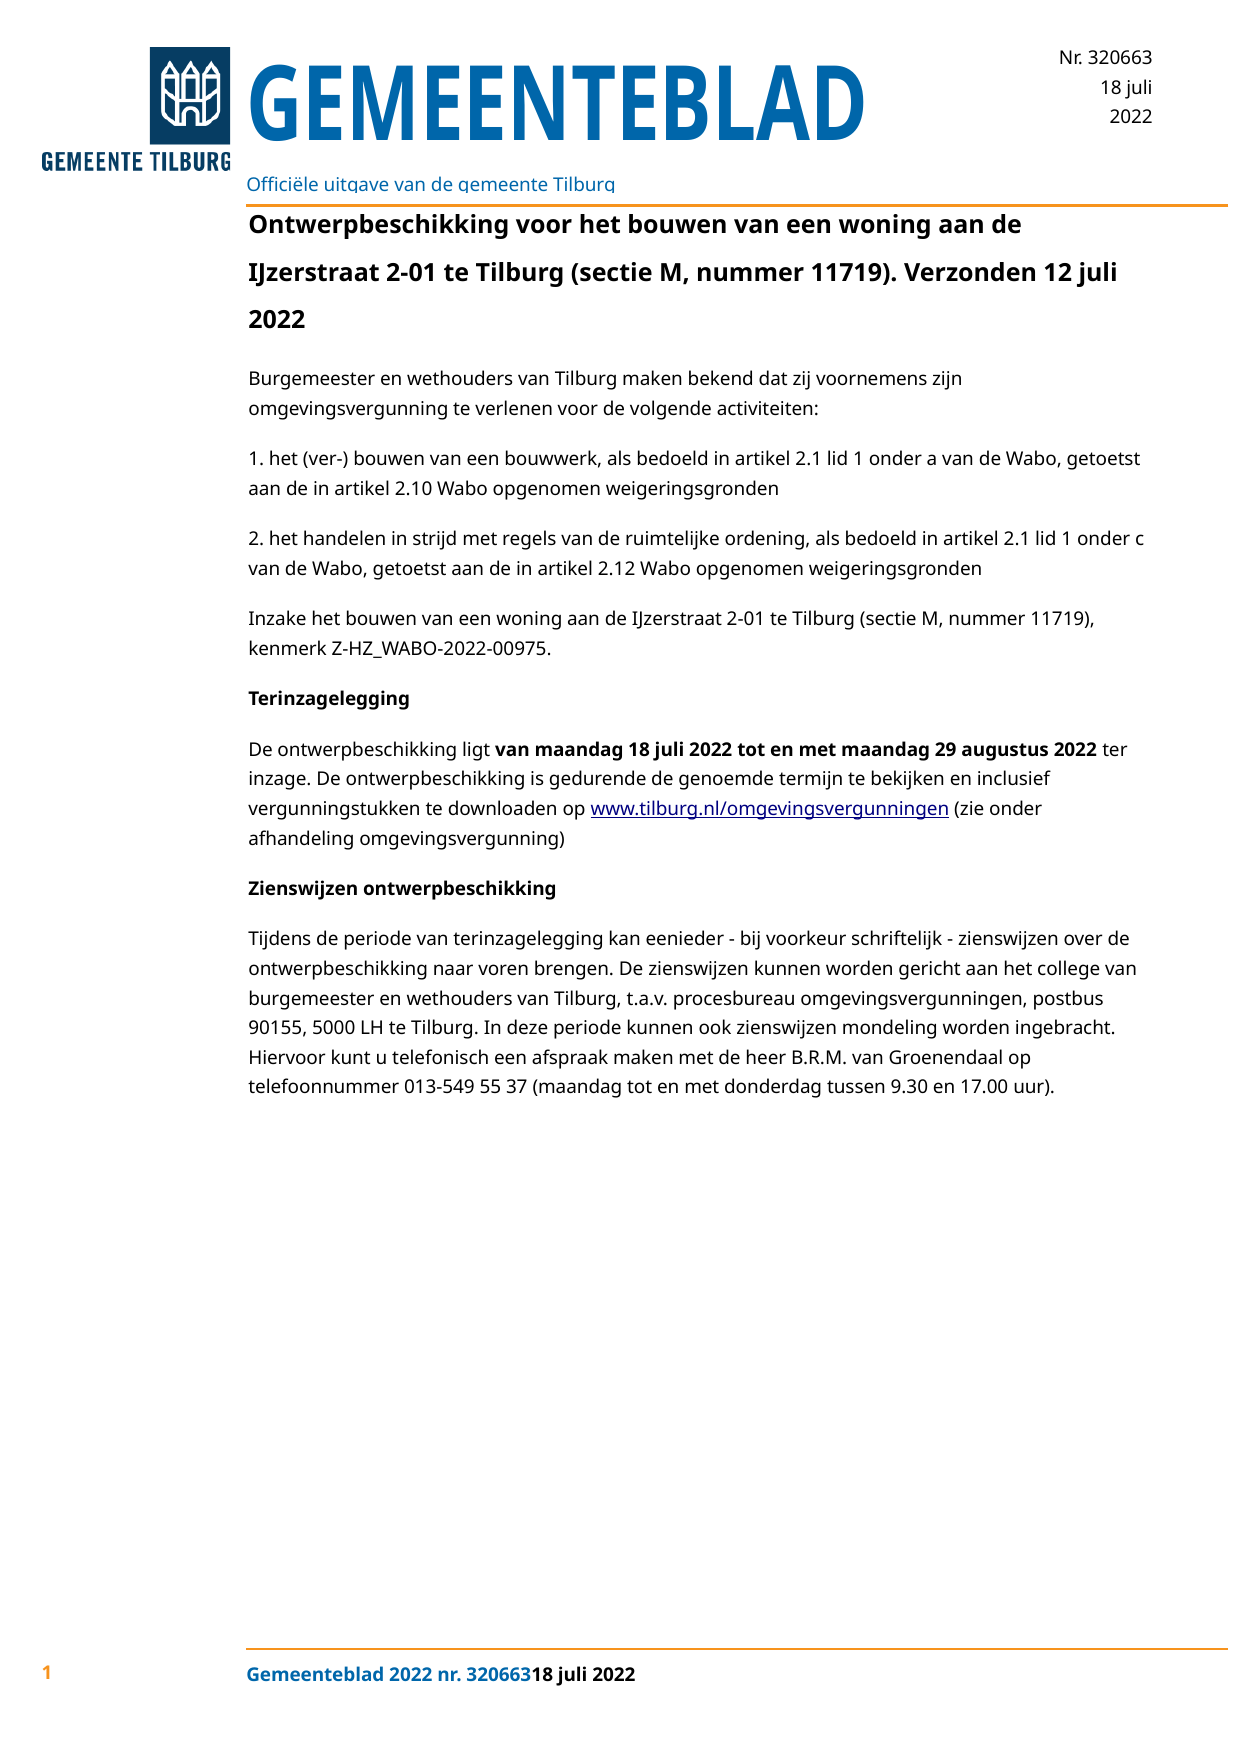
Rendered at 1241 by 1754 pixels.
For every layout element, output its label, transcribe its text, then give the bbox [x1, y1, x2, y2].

text Zienswijzen ontwerpbeschikking [248, 875, 1152, 901]
picture [41, 47, 231, 172]
text 1. het (ver-) bouwen van een bouwwerk, als bedoeld in artikel 2.1 lid 1 onder a van de Wabo, getoetst aan de in artikel 2.10 Wabo opgenomen weigeringsgronden [248, 446, 1152, 501]
text Tijdens de periode van terinzagelegging kan eenieder - bij voorkeur schriftelijk - zienswijzen over de ontwerpbeschikking naar voren brengen. De zienswijzen kunnen worden gericht aan het college van burgemeester en wethouders van Tilburg, t.a.v. procesbureau omgevingsvergunningen, postbus 90155, 5000 LH te Tilburg. In deze periode kunnen ook zienswijzen mondeling worden ingebracht. Hiervoor kunt u telefonisch een afspraak maken met de heer B.R.M. van Groenendaal op telefoonnummer 013-549 55 37 (maandag tot en met donderdag tussen 9.30 en 17.00 uur). [248, 926, 1152, 1099]
text Ontwerpbeschikking voor het bouwen van een woning aan de IJzerstraat 2-01 te Tilburg (sectie M, nummer 11719). Verzonden 12 juli 2022 [248, 207, 1152, 336]
text Inzake het bouwen van een woning aan de IJzerstraat 2-01 te Tilburg (sectie M, nummer 11719), kenmerk Z-HZ_WABO-2022-00975. [248, 606, 1152, 661]
text Burgemeester en wethouders van Tilburg maken bekend dat zij voornemens zijn omgevingsvergunning te verlenen voor de volgende activiteiten: [248, 366, 1152, 421]
text 2. het handelen in strijd met regels van de ruimtelijke ordening, als bedoeld in artikel 2.1 lid 1 onder c van de Wabo, getoetst aan de in artikel 2.12 Wabo opgenomen weigeringsgronden [248, 526, 1152, 581]
text De ontwerpbeschikking ligt van maandag 18 juli 2022 tot en met maandag 29 augustus 2022 ter inzage. De ontwerpbeschikking is gedurende de genoemde termijn te bekijken en inclusief vergunningstukken te downloaden op www.tilburg.nl/omgevingsvergunningen (zie onder afhandeling omgevingsvergunning) [248, 736, 1152, 850]
text Terinzagelegging [248, 686, 1152, 711]
